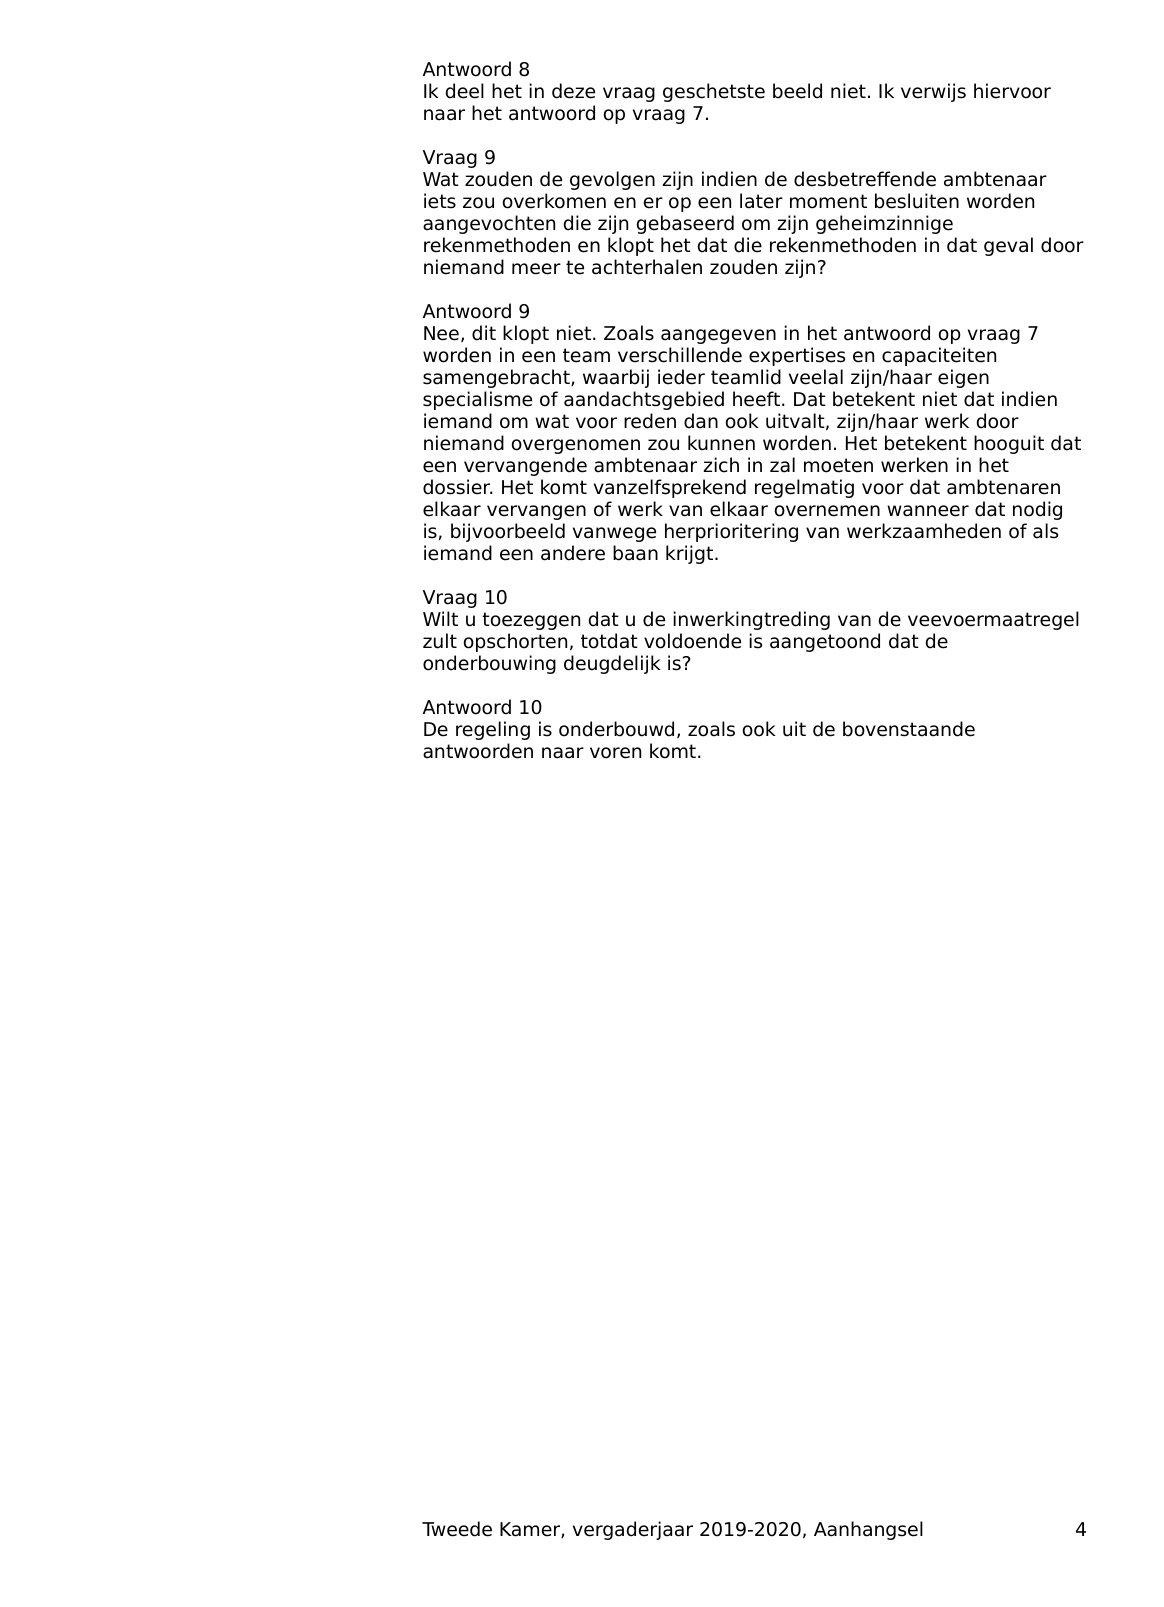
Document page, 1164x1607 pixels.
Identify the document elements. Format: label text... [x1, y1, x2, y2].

text Antwoord 8 [422, 59, 1087, 81]
text Vraag 9 [422, 147, 1087, 169]
text Ik deel het in deze vraag geschetste beeld niet. Ik verwijs hiervoor naar het antwoord op vraag 7. [422, 81, 1087, 125]
text Antwoord 10 [422, 697, 1087, 719]
text Wat zouden de gevolgen zijn indien de desbetreffende ambtenaar iets zou overkomen en er op een later moment besluiten worden aangevochten die zijn gebaseerd om zijn geheimzinnige rekenmethoden en klopt het dat die rekenmethoden in dat geval door niemand meer te achterhalen zouden zijn? [422, 169, 1087, 279]
text Nee, dit klopt niet. Zoals aangegeven in het antwoord op vraag 7 worden in een team verschillende expertises en capaciteiten samengebracht, waarbij ieder teamlid veelal zijn/haar eigen specialisme of aandachtsgebied heeft. Dat betekent niet dat indien iemand om wat voor reden dan ook uitvalt, zijn/haar werk door niemand overgenomen zou kunnen worden. Het betekent hooguit dat een vervangende ambtenaar zich in zal moeten werken in het dossier. Het komt vanzelfsprekend regelmatig voor dat ambtenaren elkaar vervangen of werk van elkaar overnemen wanneer dat nodig is, bijvoorbeeld vanwege herprioritering van werkzaamheden of als iemand een andere baan krijgt. [422, 323, 1087, 565]
text Wilt u toezeggen dat u de inwerkingtreding van de veevoermaatregel zult opschorten, totdat voldoende is aangetoond dat de onderbouwing deugdelijk is? [422, 609, 1087, 675]
text De regeling is onderbouwd, zoals ook uit de bovenstaande antwoorden naar voren komt. [422, 719, 1087, 763]
text Vraag 10 [422, 587, 1087, 609]
text Antwoord 9 [422, 301, 1087, 323]
